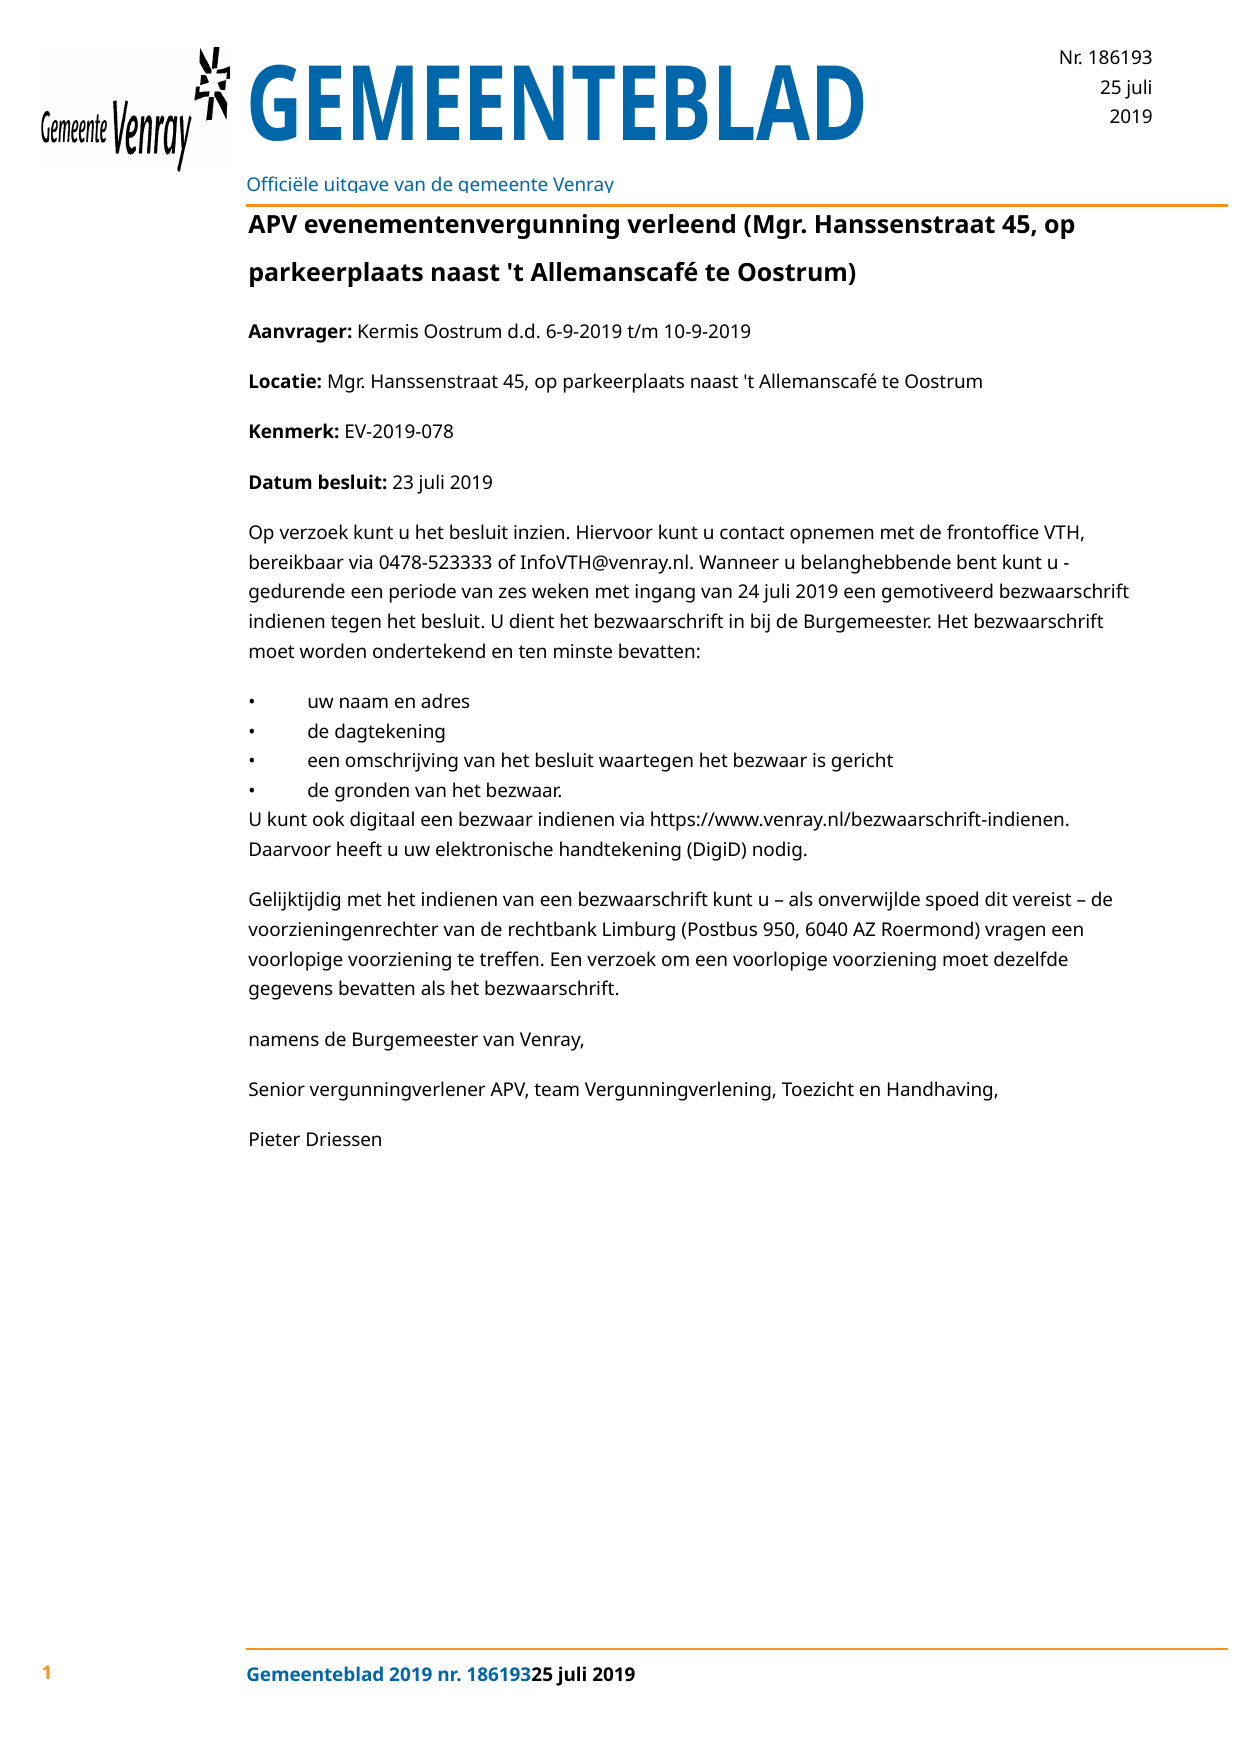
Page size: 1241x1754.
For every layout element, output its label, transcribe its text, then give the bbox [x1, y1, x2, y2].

text Locatie: Mgr. Hanssenstraat 45, op parkeerplaats naast 't Allemanscafé te Oostrum [248, 368, 1152, 394]
text Pieter Driessen [248, 1127, 1152, 1152]
list de dagtekening [248, 718, 1152, 744]
text APV evenementenvergunning verleend (Mgr. Hanssenstraat 45, op parkeerplaats naast 't Allemanscafé te Oostrum) [248, 207, 1152, 288]
text namens de Burgemeester van Venray, [248, 1026, 1152, 1052]
list een omschrijving van het besluit waartegen het bezwaar is gericht [248, 747, 1152, 773]
text U kunt ook digitaal een bezwaar indienen via https://www.venray.nl/bezwaarschrift-indienen. Daarvoor heeft u uw elektronische handtekening (DigiD) nodig. [248, 807, 1152, 862]
text Kenmerk: EV-2019-078 [248, 419, 1152, 444]
text Gelijktijdig met het indienen van een bezwaarschrift kunt u – als onverwijlde spoed dit vereist – de voorzieningenrechter van de rechtbank Limburg (Postbus 950, 6040 AZ Roermond) vragen een voorlopige voorziening te treffen. Een verzoek om een voorlopige voorziening moet dezelfde gegevens bevatten als het bezwaarschrift. [248, 887, 1152, 1001]
list uw naam en adres [248, 688, 1152, 714]
picture [41, 47, 231, 172]
text Op verzoek kunt u het besluit inzien. Hiervoor kunt u contact opnemen met de frontoffice VTH, bereikbaar via 0478-523333 of InfoVTH@venray.nl. Wanneer u belanghebbende bent kunt u - gedurende een periode van zes weken met ingang van 24 juli 2019 een gemotiveerd bezwaarschrift indienen tegen het besluit. U dient het bezwaarschrift in bij de Burgemeester. Het bezwaarschrift moet worden ondertekend en ten minste bevatten: [248, 519, 1152, 664]
text Senior vergunningverlener APV, team Vergunningverlening, Toezicht en Handhaving, [248, 1076, 1152, 1102]
text Datum besluit: 23 juli 2019 [248, 469, 1152, 495]
text Aanvrager: Kermis Oostrum d.d. 6-9-2019 t/m 10-9-2019 [248, 318, 1152, 344]
list de gronden van het bezwaar. [248, 777, 1152, 803]
